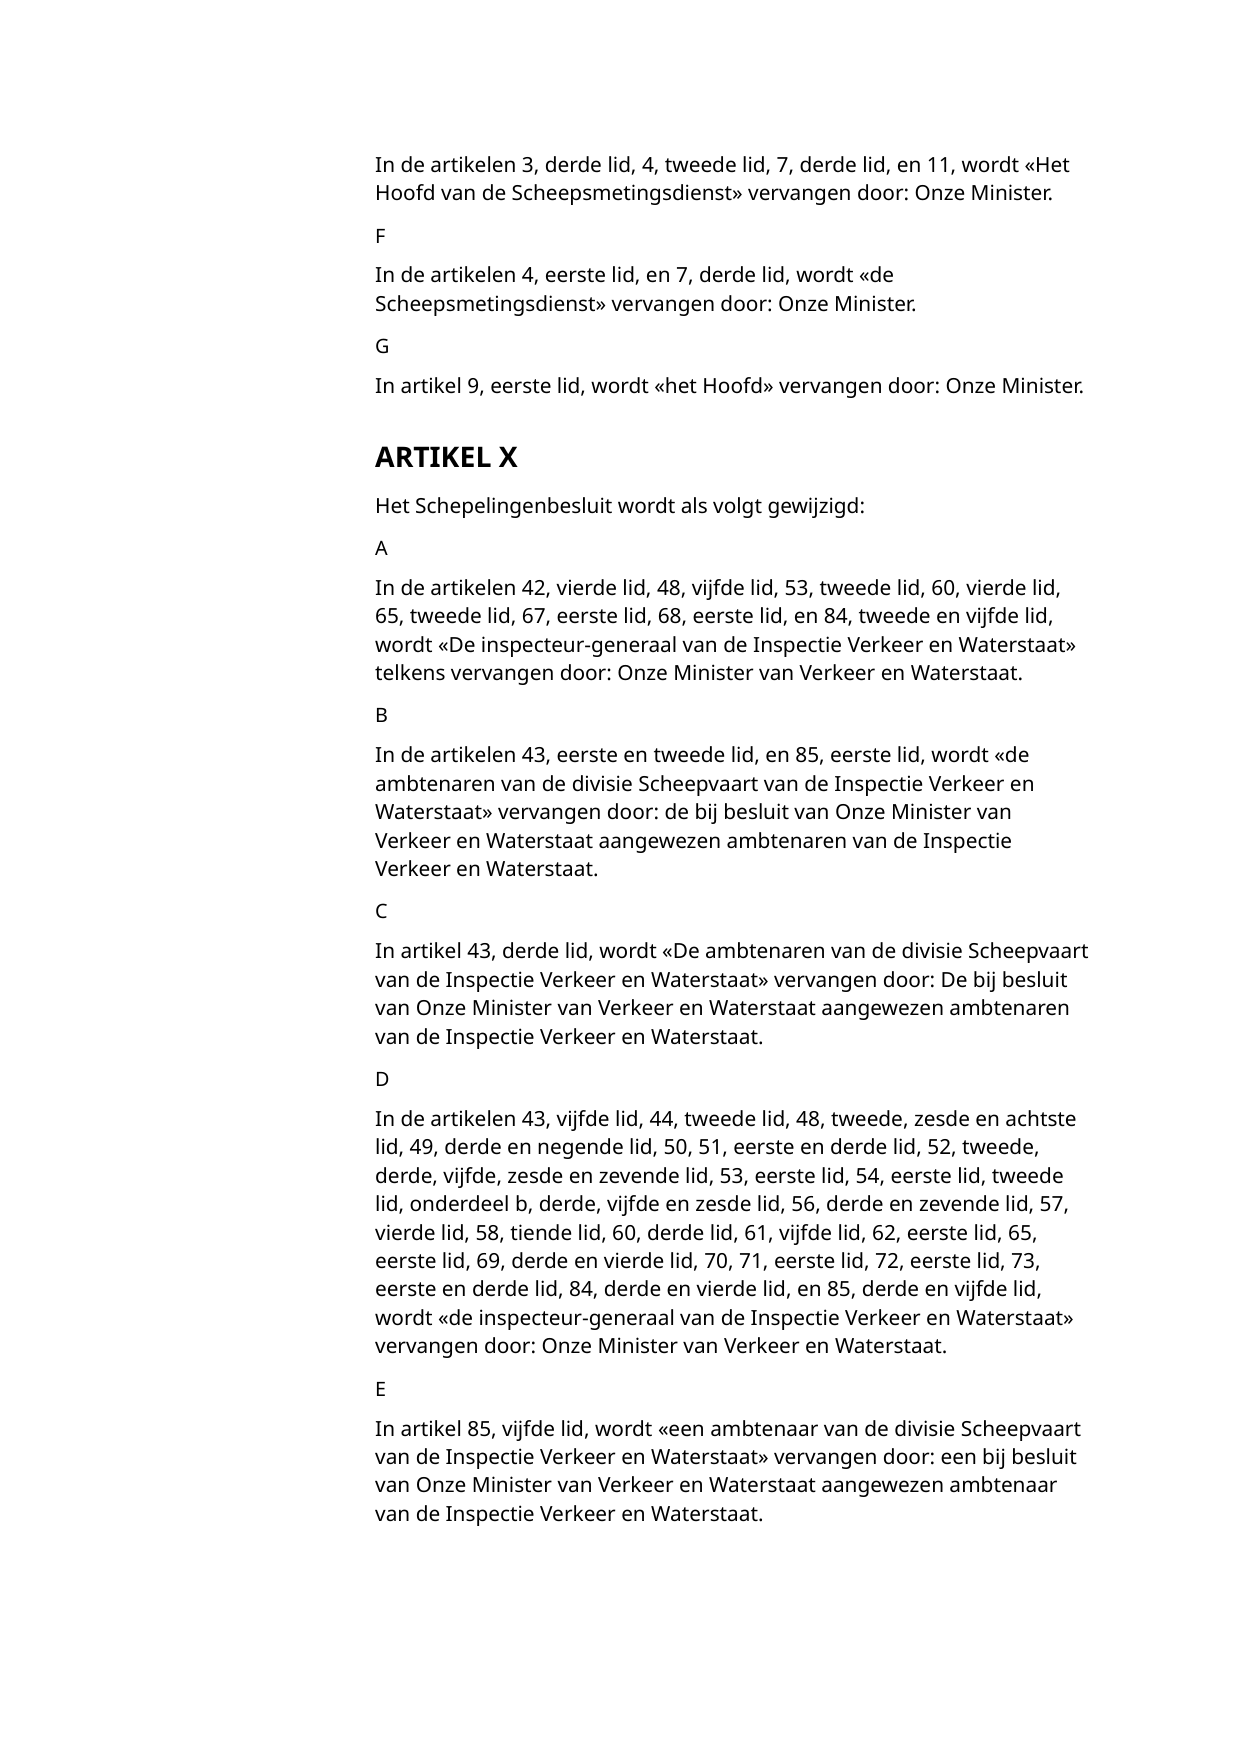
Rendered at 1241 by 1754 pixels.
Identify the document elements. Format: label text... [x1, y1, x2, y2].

text Het Schepelingenbesluit wordt als volgt gewijzigd: [375, 491, 1090, 519]
text D [375, 1065, 1090, 1092]
text In artikel 9, eerste lid, wordt «het Hoofd» vervangen door: Onze Minister. [375, 371, 1090, 400]
text In artikel 85, vijfde lid, wordt «een ambtenaar van de divisie Scheepvaart van de Inspectie Verkeer en Waterstaat» vervangen door: een bij besluit van Onze Minister van Verkeer en Waterstaat aangewezen ambtenaar van de Inspectie Verkeer en Waterstaat. [375, 1414, 1090, 1527]
text In de artikelen 3, derde lid, 4, tweede lid, 7, derde lid, en 11, wordt «Het Hoofd van de Scheepsmetingsdienst» vervangen door: Onze Minister. [375, 150, 1090, 207]
text In de artikelen 43, eerste en tweede lid, en 85, eerste lid, wordt «de ambtenaren van de divisie Scheepvaart van de Inspectie Verkeer en Waterstaat» vervangen door: de bij besluit van Onze Minister van Verkeer en Waterstaat aangewezen ambtenaren van de Inspectie Verkeer en Waterstaat. [375, 741, 1090, 883]
text B [375, 702, 1090, 729]
subtitle ARTIKEL X [375, 437, 1090, 476]
text A [375, 534, 1090, 561]
text C [375, 898, 1090, 925]
text G [375, 332, 1090, 359]
text In de artikelen 4, eerste lid, en 7, derde lid, wordt «de Scheepsmetingsdienst» vervangen door: Onze Minister. [375, 261, 1090, 317]
text F [375, 222, 1090, 249]
text In de artikelen 42, vierde lid, 48, vijfde lid, 53, tweede lid, 60, vierde lid, 65, tweede lid, 67, eerste lid, 68, eerste lid, en 84, tweede en vijfde lid, wordt «De inspecteur-generaal van de Inspectie Verkeer en Waterstaat» telkens vervangen door: Onze Minister van Verkeer en Waterstaat. [375, 573, 1090, 687]
text In artikel 43, derde lid, wordt «De ambtenaren van de divisie Scheepvaart van de Inspectie Verkeer en Waterstaat» vervangen door: De bij besluit van Onze Minister van Verkeer en Waterstaat aangewezen ambtenaren van de Inspectie Verkeer en Waterstaat. [375, 936, 1090, 1050]
text E [375, 1375, 1090, 1402]
text In de artikelen 43, vijfde lid, 44, tweede lid, 48, tweede, zesde en achtste lid, 49, derde en negende lid, 50, 51, eerste en derde lid, 52, tweede, derde, vijfde, zesde en zevende lid, 53, eerste lid, 54, eerste lid, tweede lid, onderdeel b, derde, vijfde en zesde lid, 56, derde en zevende lid, 57, vierde lid, 58, tiende lid, 60, derde lid, 61, vijfde lid, 62, eerste lid, 65, eerste lid, 69, derde en vierde lid, 70, 71, eerste lid, 72, eerste lid, 73, eerste en derde lid, 84, derde en vierde lid, en 85, derde en vijfde lid, wordt «de inspecteur-generaal van de Inspectie Verkeer en Waterstaat» vervangen door: Onze Minister van Verkeer en Waterstaat. [375, 1104, 1090, 1360]
